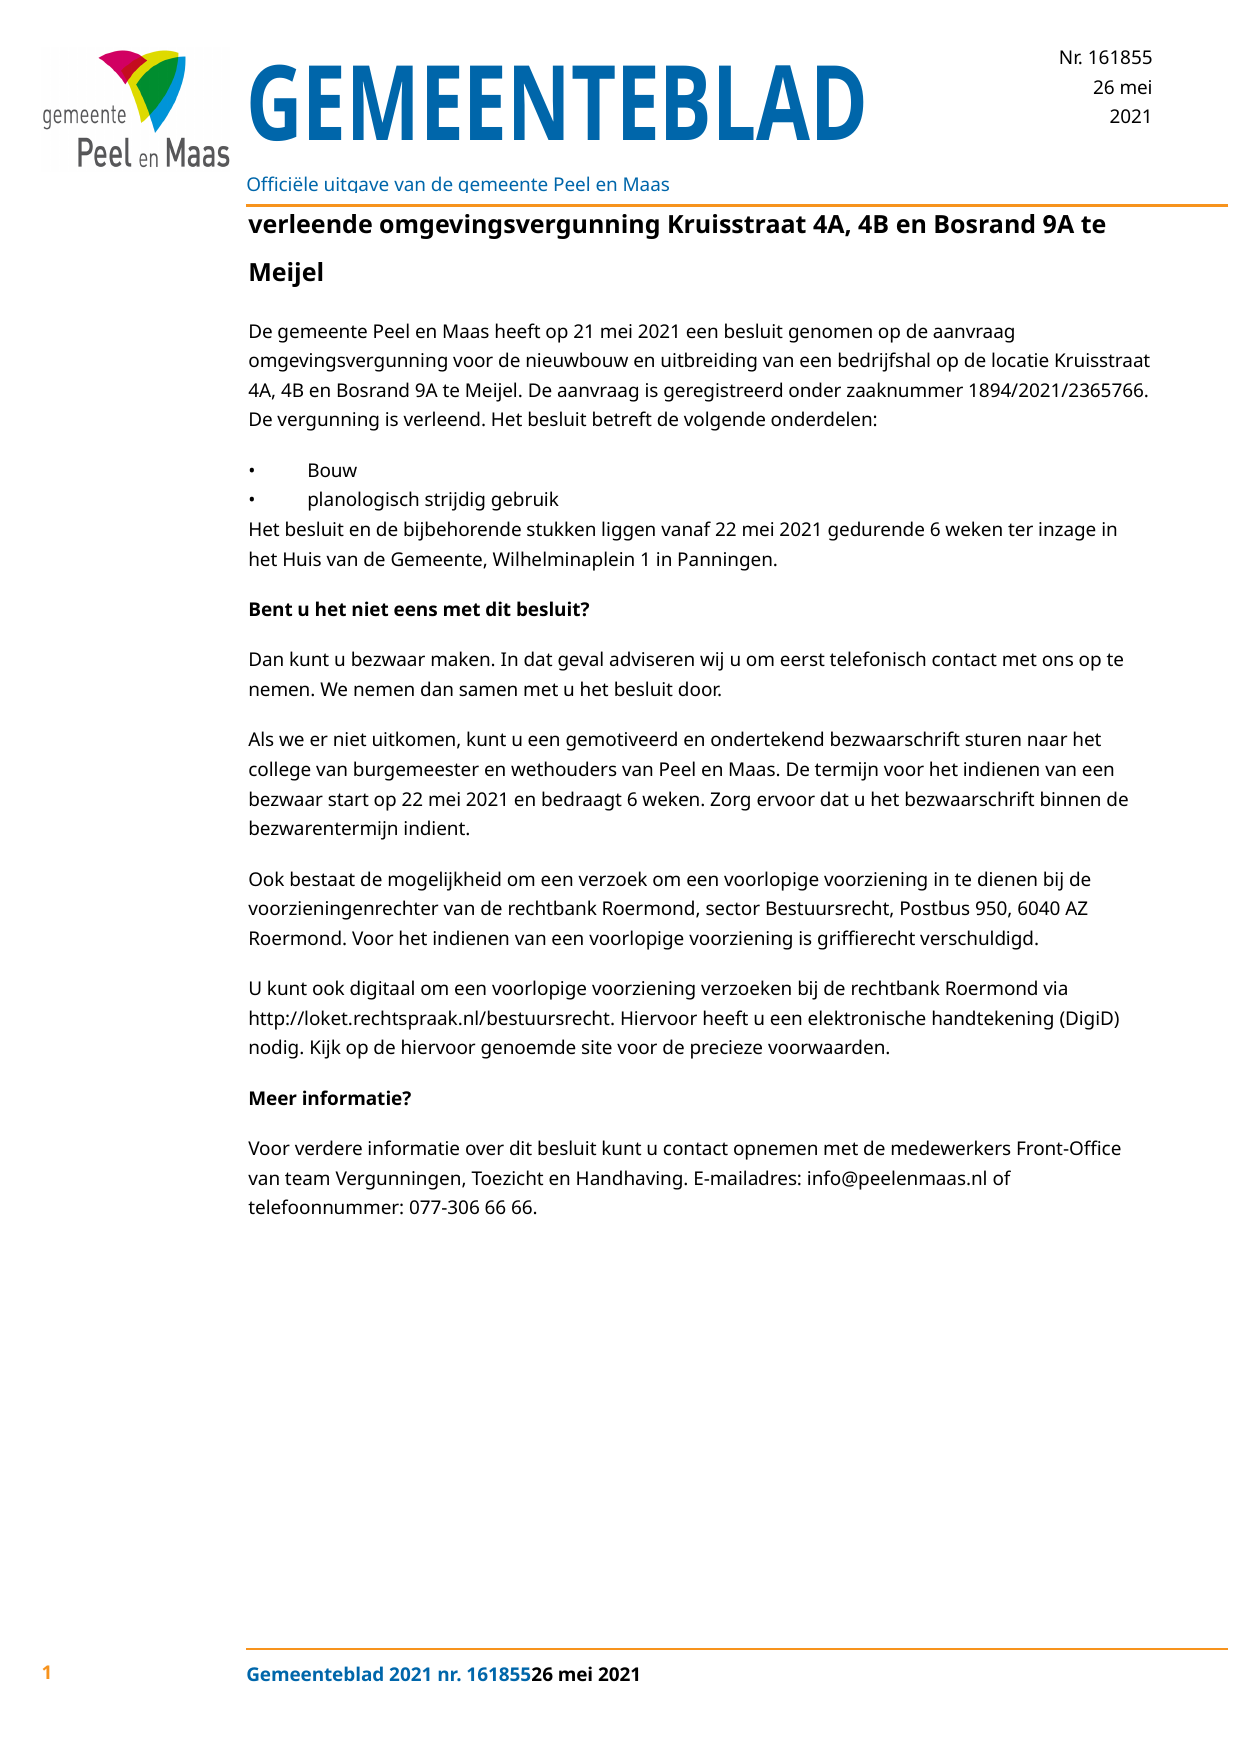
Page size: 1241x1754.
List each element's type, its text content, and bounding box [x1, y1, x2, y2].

picture [41, 47, 231, 172]
text Dan kunt u bezwaar maken. In dat geval adviseren wij u om eerst telefonisch contact met ons op te nemen. We nemen dan samen met u het besluit door. [248, 647, 1152, 702]
text verleende omgevingsvergunning Kruisstraat 4A, 4B en Bosrand 9A te Meijel [248, 207, 1152, 288]
text Voor verdere informatie over dit besluit kunt u contact opnemen met de medewerkers Front-Office van team Vergunningen, Toezicht en Handhaving. E-mailadres: info@peelenmaas.nl of telefoonnummer: 077-306 66 66. [248, 1135, 1152, 1220]
text De gemeente Peel en Maas heeft op 21 mei 2021 een besluit genomen op de aanvraag omgevingsvergunning voor de nieuwbouw en uitbreiding van een bedrijfshal op de locatie Kruisstraat 4A, 4B en Bosrand 9A te Meijel. De aanvraag is geregistreerd onder zaaknummer 1894/2021/2365766. De vergunning is verleend. Het besluit betreft de volgende onderdelen: [248, 318, 1152, 432]
text U kunt ook digitaal om een voorlopige voorziening verzoeken bij de rechtbank Roermond via http://loket.rechtspraak.nl/bestuursrecht. Hiervoor heeft u een elektronische handtekening (DigiD) nodig. Kijk op de hiervoor genoemde site voor de precieze voorwaarden. [248, 975, 1152, 1060]
list planologisch strijdig gebruik [248, 487, 1152, 512]
text Als we er niet uitkomen, kunt u een gemotiveerd en ondertekend bezwaarschrift sturen naar het college van burgemeester en wethouders van Peel en Maas. De termijn voor het indienen van een bezwaar start op 22 mei 2021 en bedraagt 6 weken. Zorg ervoor dat u het bezwaarschrift binnen de bezwarentermijn indient. [248, 727, 1152, 841]
text Het besluit en de bijbehorende stukken liggen vanaf 22 mei 2021 gedurende 6 weken ter inzage in het Huis van de Gemeente, Wilhelminaplein 1 in Panningen. [248, 516, 1152, 572]
text Bent u het niet eens met dit besluit? [248, 596, 1152, 622]
text Meer informatie? [248, 1085, 1152, 1111]
list Bouw [248, 457, 1152, 483]
text Ook bestaat de mogelijkheid om een verzoek om een voorlopige voorziening in te dienen bij de voorzieningenrechter van de rechtbank Roermond, sector Bestuursrecht, Postbus 950, 6040 AZ Roermond. Voor het indienen van een voorlopige voorziening is griffierecht verschuldigd. [248, 866, 1152, 951]
